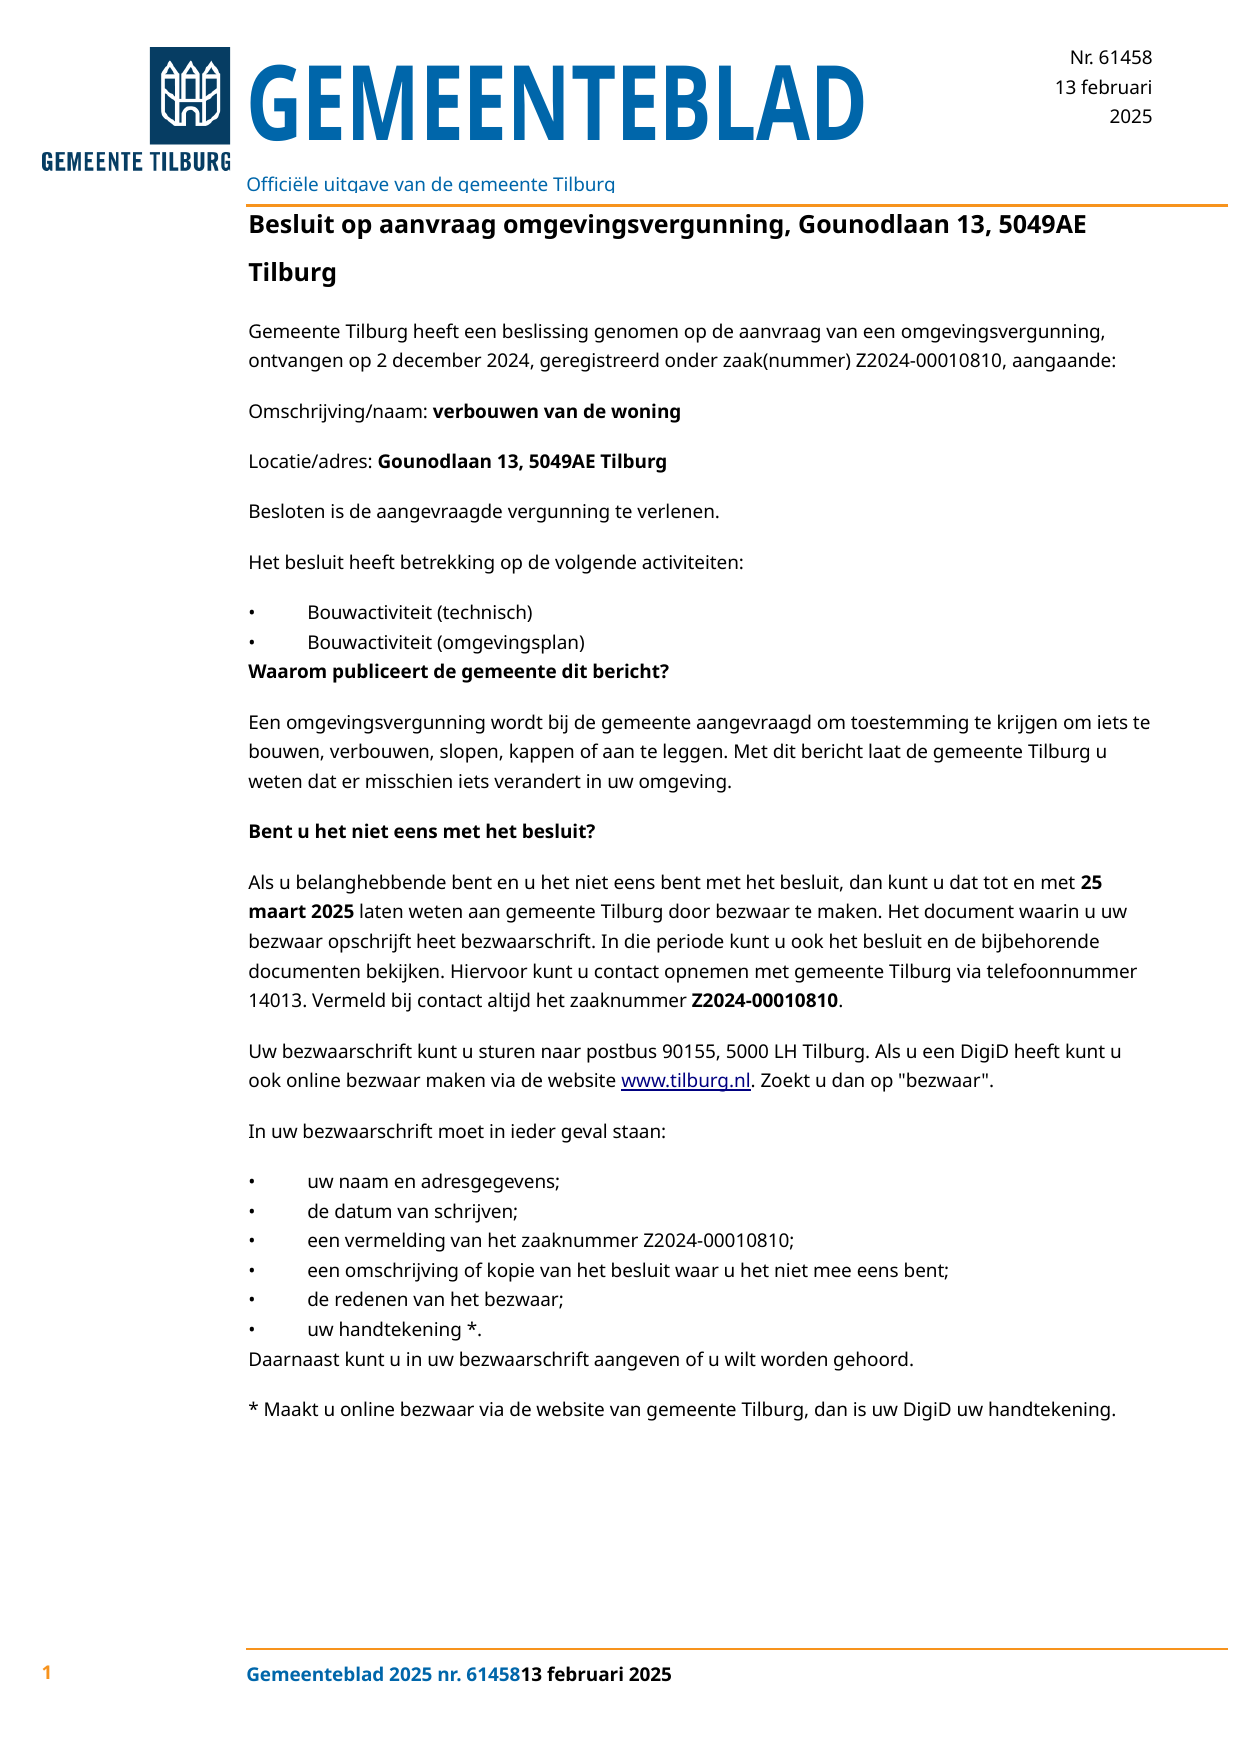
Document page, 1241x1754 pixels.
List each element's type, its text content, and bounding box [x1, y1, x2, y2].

text Als u belanghebbende bent en u het niet eens bent met het besluit, dan kunt u dat tot en met 25 maart 2025 laten weten aan gemeente Tilburg door bezwaar te maken. Het document waarin u uw bezwaar opschrijft heet bezwaarschrift. In die periode kunt u ook het besluit en de bijbehorende documenten bekijken. Hiervoor kunt u contact opnemen met gemeente Tilburg via telefoonnummer 14013. Vermeld bij contact altijd het zaaknummer Z2024-00010810. [248, 869, 1152, 1013]
list Bouwactiviteit (technisch) [248, 599, 1152, 625]
list de redenen van het bezwaar; [248, 1287, 1152, 1312]
text * Maakt u online bezwaar via de website van gemeente Tilburg, dan is uw DigiD uw handtekening. [248, 1396, 1152, 1422]
list de datum van schrijven; [248, 1198, 1152, 1224]
text In uw bezwaarschrift moet in ieder geval staan: [248, 1118, 1152, 1144]
list Bouwactiviteit (omgevingsplan) [248, 629, 1152, 655]
picture [41, 47, 231, 172]
text Besluit op aanvraag omgevingsvergunning, Gounodlaan 13, 5049AE Tilburg [248, 207, 1152, 288]
text Uw bezwaarschrift kunt u sturen naar postbus 90155, 5000 LH Tilburg. Als u een DigiD heeft kunt u ook online bezwaar maken via de website www.tilburg.nl. Zoekt u dan op "bezwaar". [248, 1038, 1152, 1093]
text Bent u het niet eens met het besluit? [248, 819, 1152, 844]
list uw handtekening *. [248, 1316, 1152, 1342]
text Omschrijving/naam: verbouwen van de woning [248, 398, 1152, 424]
list uw naam en adresgegevens; [248, 1168, 1152, 1194]
text Daarnaast kunt u in uw bezwaarschrift aangeven of u wilt worden gehoord. [248, 1346, 1152, 1372]
list een vermelding van het zaaknummer Z2024-00010810; [248, 1227, 1152, 1253]
text Waarom publiceert de gemeente dit bericht? [248, 659, 1152, 684]
text Het besluit heeft betrekking op de volgende activiteiten: [248, 549, 1152, 575]
text Een omgevingsvergunning wordt bij de gemeente aangevraagd om toestemming te krijgen om iets te bouwen, verbouwen, slopen, kappen of aan te leggen. Met dit bericht laat de gemeente Tilburg u weten dat er misschien iets verandert in uw omgeving. [248, 709, 1152, 794]
list een omschrijving of kopie van het besluit waar u het niet mee eens bent; [248, 1257, 1152, 1283]
text Locatie/adres: Gounodlaan 13, 5049AE Tilburg [248, 448, 1152, 474]
text Besloten is de aangevraagde vergunning te verlenen. [248, 499, 1152, 524]
text Gemeente Tilburg heeft een beslissing genomen op de aanvraag van een omgevingsvergunning, ontvangen op 2 december 2024, geregistreerd onder zaak(nummer) Z2024-00010810, aangaande: [248, 318, 1152, 373]
